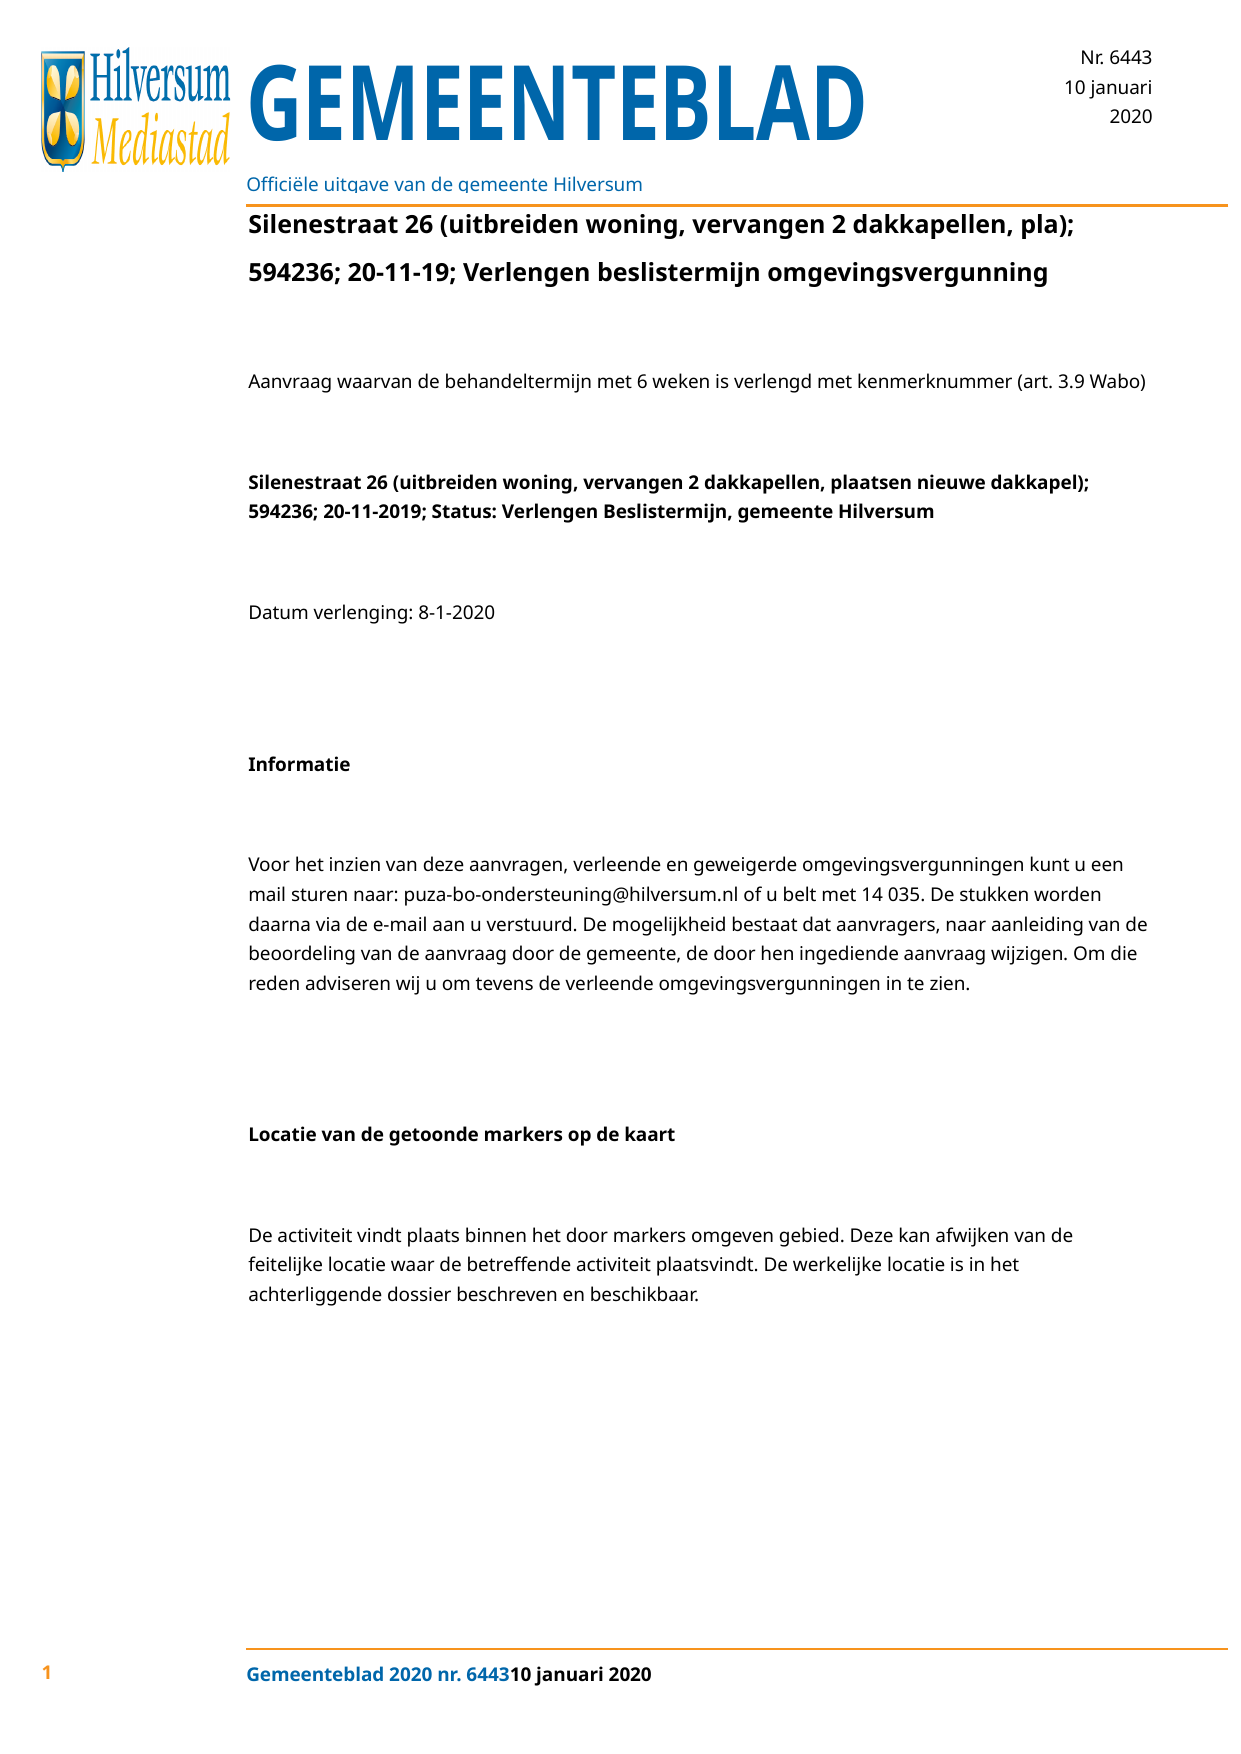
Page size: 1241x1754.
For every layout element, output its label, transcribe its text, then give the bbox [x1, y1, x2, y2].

text Datum verlenging: 8-1-2020 [248, 599, 1152, 625]
text De activiteit vindt plaats binnen het door markers omgeven gebied. Deze kan afwijken van de feitelijke locatie waar de betreffende activiteit plaatsvindt. De werkelijke locatie is in het achterliggende dossier beschreven en beschikbaar. [248, 1222, 1152, 1307]
text Silenestraat 26 (uitbreiden woning, vervangen 2 dakkapellen, plaatsen nieuwe dakkapel); 594236; 20-11-2019; Status: Verlengen Beslistermijn, gemeente Hilversum [248, 469, 1152, 524]
picture [41, 47, 231, 172]
text Informatie [248, 751, 1152, 777]
text Silenestraat 26 (uitbreiden woning, vervangen 2 dakkapellen, pla); 594236; 20-11-19; Verlengen beslistermijn omgevingsvergunning [248, 207, 1152, 288]
text Locatie van de getoonde markers op de kaart [248, 1121, 1152, 1147]
text Aanvraag waarvan de behandeltermijn met 6 weken is verlengd met kenmerknummer (art. 3.9 Wabo) [248, 368, 1152, 394]
text Voor het inzien van deze aanvragen, verleende en geweigerde omgevingsvergunningen kunt u een mail sturen naar: puza-bo-ondersteuning@hilversum.nl of u belt met 14 035. De stukken worden daarna via de e-mail aan u verstuurd. De mogelijkheid bestaat dat aanvragers, naar aanleiding van de beoordeling van de aanvraag door de gemeente, de door hen ingediende aanvraag wijzigen. Om die reden adviseren wij u om tevens de verleende omgevingsvergunningen in te zien. [248, 852, 1152, 996]
